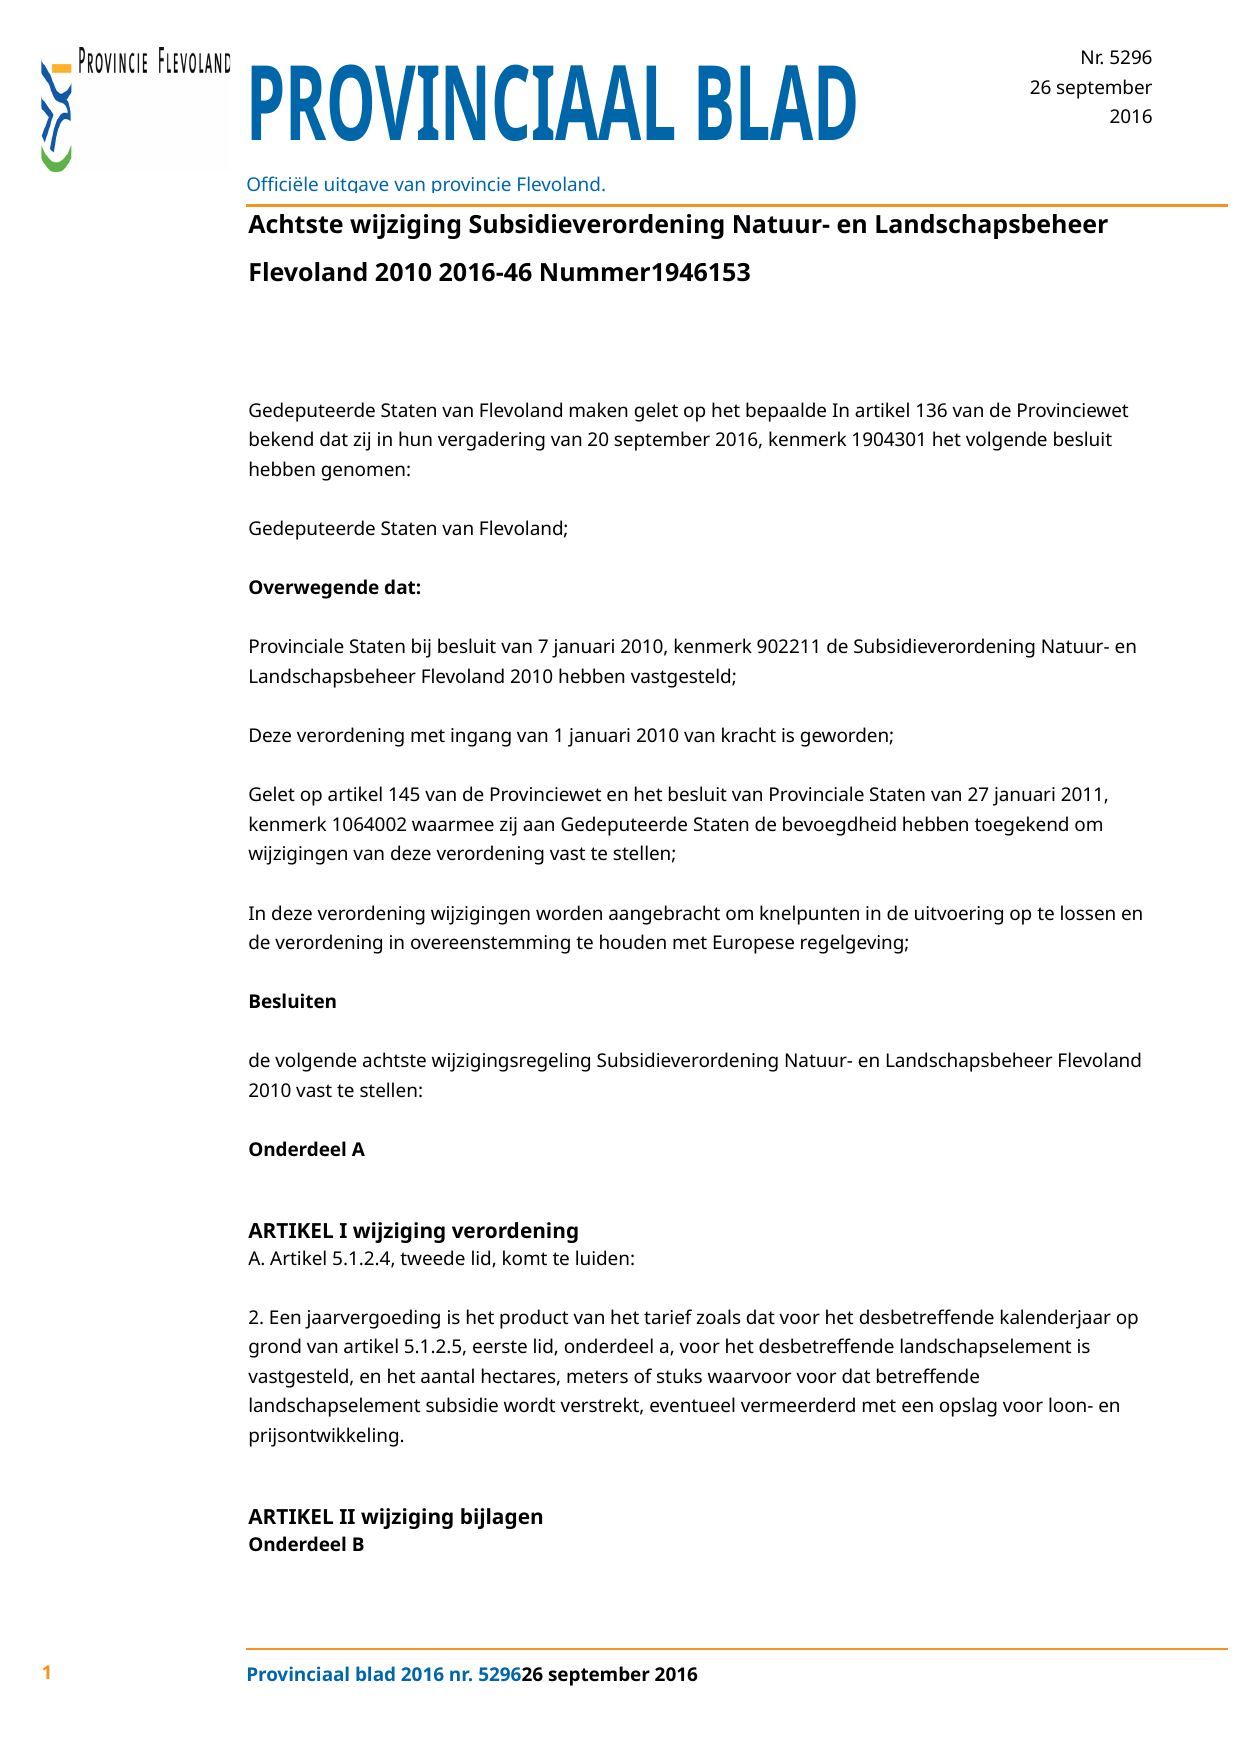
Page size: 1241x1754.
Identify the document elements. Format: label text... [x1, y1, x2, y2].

text ARTIKEL II wijziging bijlagen [248, 1502, 1152, 1531]
text Overwegende dat: [248, 574, 1152, 600]
text Onderdeel B [248, 1531, 1152, 1556]
text Deze verordening met ingang van 1 januari 2010 van kracht is geworden; [248, 722, 1152, 748]
text Achtste wijziging Subsidieverordening Natuur- en Landschapsbeheer Flevoland 2010 2016-46 Nummer1946153 [248, 207, 1152, 288]
text ARTIKEL I wijziging verordening [248, 1216, 1152, 1245]
text Besluiten [248, 988, 1152, 1014]
text A. Artikel 5.1.2.4, tweede lid, komt te luiden: [248, 1245, 1152, 1271]
text Gelet op artikel 145 van de Provinciewet en het besluit van Provinciale Staten van 27 januari 2011, kenmerk 1064002 waarmee zij aan Gedeputeerde Staten de bevoegdheid hebben toegekend om wijzigingen van deze verordening vast te stellen; [248, 781, 1152, 866]
text 2. Een jaarvergoeding is het product van het tarief zoals dat voor het desbetreffende kalenderjaar op grond van artikel 5.1.2.5, eerste lid, onderdeel a, voor het desbetreffende landschapselement is vastgesteld, en het aantal hectares, meters of stuks waarvoor voor dat betreffende landschapselement subsidie wordt verstrekt, eventueel vermeerderd met een opslag voor loon- en prijsontwikkeling. [248, 1304, 1152, 1448]
text Provinciale Staten bij besluit van 7 januari 2010, kenmerk 902211 de Subsidieverordening Natuur- en Landschapsbeheer Flevoland 2010 hebben vastgesteld; [248, 633, 1152, 689]
text de volgende achtste wijzigingsregeling Subsidieverordening Natuur- en Landschapsbeheer Flevoland 2010 vast te stellen: [248, 1048, 1152, 1103]
text Gedeputeerde Staten van Flevoland maken gelet op het bepaalde In artikel 136 van de Provinciewet bekend dat zij in hun vergadering van 20 september 2016, kenmerk 1904301 het volgende besluit hebben genomen: [248, 397, 1152, 482]
text Gedeputeerde Staten van Flevoland; [248, 515, 1152, 541]
text In deze verordening wijzigingen worden aangebracht om knelpunten in de uitvoering op te lossen en de verordening in overeenstemming te houden met Europese regelgeving; [248, 900, 1152, 955]
text Onderdeel A [248, 1136, 1152, 1162]
picture [41, 47, 231, 172]
